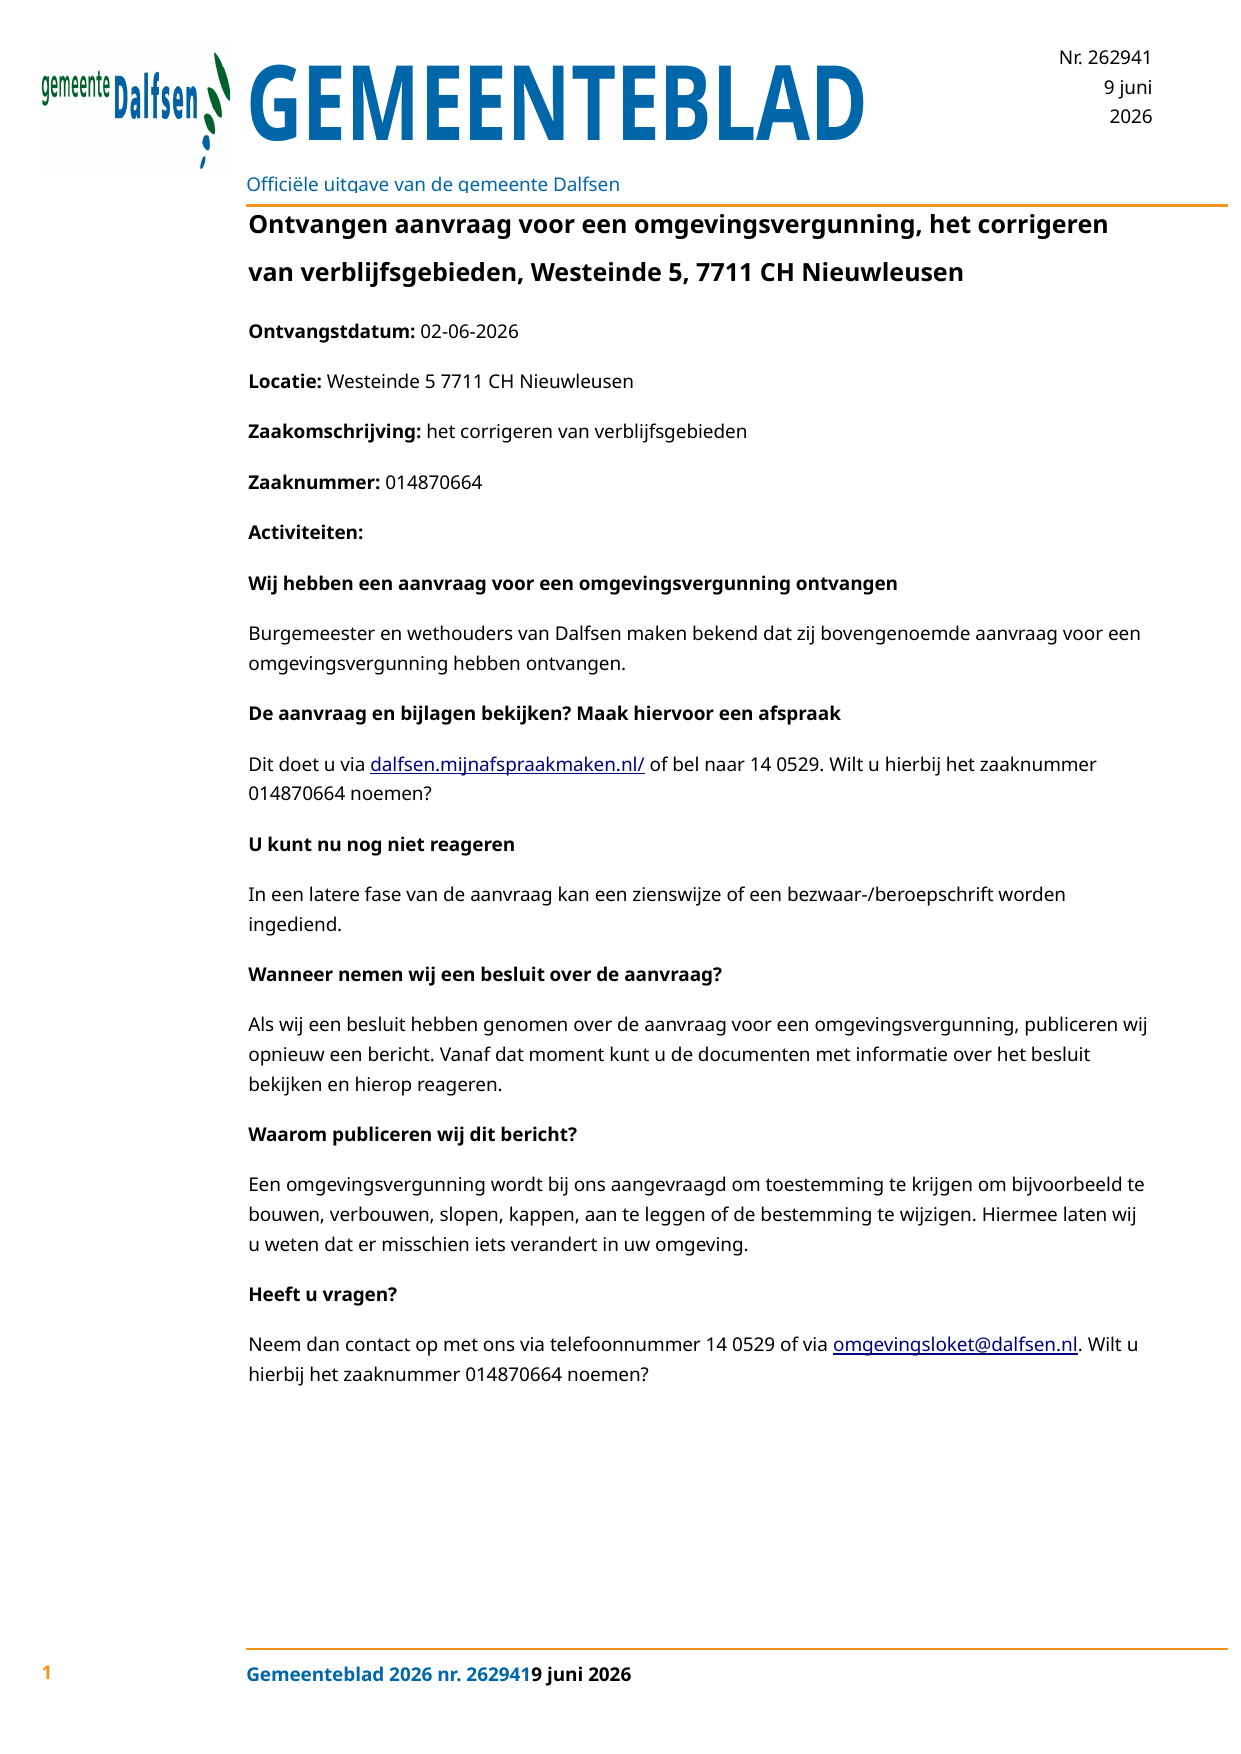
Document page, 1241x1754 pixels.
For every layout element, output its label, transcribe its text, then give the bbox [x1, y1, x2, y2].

text Burgemeester en wethouders van Dalfsen maken bekend dat zij bovengenoemde aanvraag voor een omgevingsvergunning hebben ontvangen. [248, 620, 1152, 676]
text Wij hebben een aanvraag voor een omgevingsvergunning ontvangen [248, 570, 1152, 596]
text Zaakomschrijving: het corrigeren van verblijfsgebieden [248, 419, 1152, 444]
text Neem dan contact op met ons via telefoonnummer 14 0529 of via omgevingsloket@dalfsen.nl. Wilt u hierbij het zaaknummer 014870664 noemen? [248, 1332, 1152, 1387]
text De aanvraag en bijlagen bekijken? Maak hiervoor een afspraak [248, 700, 1152, 726]
text Als wij een besluit hebben genomen over de aanvraag voor een omgevingsvergunning, publiceren wij opnieuw een bericht. Vanaf dat moment kunt u de documenten met informatie over het besluit bekijken en hierop reageren. [248, 1012, 1152, 1097]
text Wanneer nemen wij een besluit over de aanvraag? [248, 961, 1152, 987]
picture [41, 47, 231, 172]
text Waarom publiceren wij dit bericht? [248, 1121, 1152, 1147]
text Ontvangen aanvraag voor een omgevingsvergunning, het corrigeren van verblijfsgebieden, Westeinde 5, 7711 CH Nieuwleusen [248, 207, 1152, 288]
text Ontvangstdatum: 02-06-2026 [248, 318, 1152, 344]
text In een latere fase van de aanvraag kan een zienswijze of een bezwaar-/beroepschrift worden ingediend. [248, 881, 1152, 937]
text Heeft u vragen? [248, 1281, 1152, 1307]
text Activiteiten: [248, 519, 1152, 545]
text Locatie: Westeinde 5 7711 CH Nieuwleusen [248, 368, 1152, 394]
text Zaaknummer: 014870664 [248, 469, 1152, 495]
text Een omgevingsvergunning wordt bij ons aangevraagd om toestemming te krijgen om bijvoorbeeld te bouwen, verbouwen, slopen, kappen, aan te leggen of de bestemming te wijzigen. Hiermee laten wij u weten dat er misschien iets verandert in uw omgeving. [248, 1172, 1152, 1257]
text U kunt nu nog niet reageren [248, 831, 1152, 857]
text Dit doet u via dalfsen.mijnafspraakmaken.nl/ of bel naar 14 0529. Wilt u hierbij het zaaknummer 014870664 noemen? [248, 751, 1152, 806]
